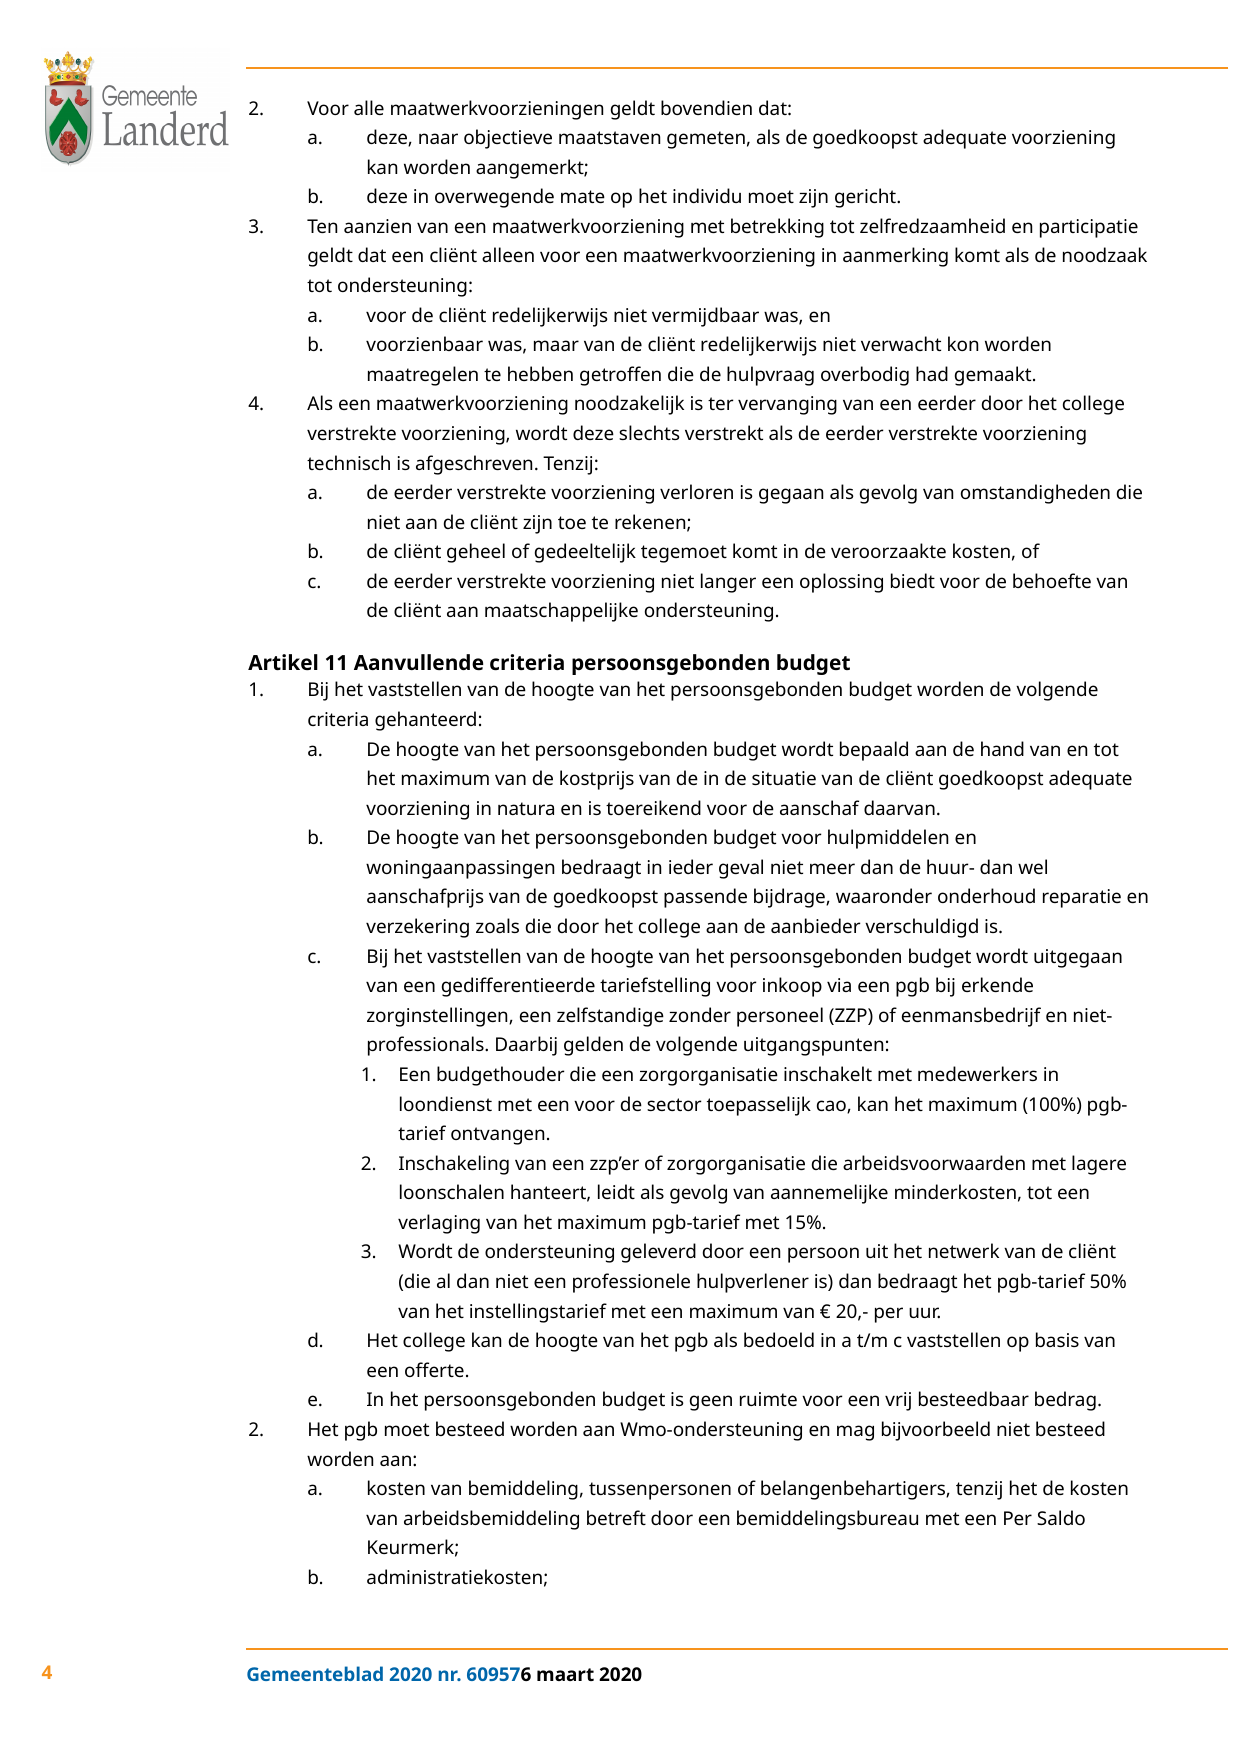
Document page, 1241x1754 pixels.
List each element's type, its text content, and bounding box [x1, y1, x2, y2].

list Bij het vaststellen van de hoogte van het persoonsgebonden budget worden de volgende criteria gehanteerd: [248, 677, 1152, 732]
list Het college kan de hoogte van het pgb als bedoeld in a t/m c vaststellen op basis van een offerte. [307, 1327, 1152, 1383]
list Inschakeling van een zzp’er of zorgorganisatie die arbeidsvoorwaarden met lagere loonschalen hanteert, leidt als gevolg van aannemelijke minderkosten, tot een verlaging van het maximum pgb-tarief met 15%. [361, 1150, 1152, 1235]
list Ten aanzien van een maatwerkvoorziening met betrekking tot zelfredzaamheid en participatie geldt dat een cliënt alleen voor een maatwerkvoorziening in aanmerking komt als de noodzaak tot ondersteuning: [248, 213, 1152, 298]
list deze, naar objectieve maatstaven gemeten, als de goedkoopst adequate voorziening kan worden aangemerkt; [307, 124, 1152, 180]
list De hoogte van het persoonsgebonden budget voor hulpmiddelen en woningaanpassingen bedraagt in ieder geval niet meer dan de huur- dan wel aanschafprijs van de goedkoopst passende bijdrage, waaronder onderhoud reparatie en verzekering zoals die door het college aan de aanbieder verschuldigd is. [307, 824, 1152, 939]
list voorzienbaar was, maar van de cliënt redelijkerwijs niet verwacht kon worden maatregelen te hebben getroffen die de hulpvraag overbodig had gemaakt. [307, 331, 1152, 387]
list Wordt de ondersteuning geleverd door een persoon uit het netwerk van de cliënt (die al dan niet een professionele hulpverlener is) dan bedraagt het pgb-tarief 50% van het instellingstarief met een maximum van € 20,- per uur. [361, 1239, 1152, 1323]
list Voor alle maatwerkvoorzieningen geldt bovendien dat: [248, 95, 1152, 121]
list deze in overwegende mate op het individu moet zijn gericht. [307, 183, 1152, 209]
text Artikel 11 Aanvullende criteria persoonsgebonden budget [248, 648, 1152, 677]
list kosten van bemiddeling, tussenpersonen of belangenbehartigers, tenzij het de kosten van arbeidsbemiddeling betreft door een bemiddelingsbureau met een Per Saldo Keurmerk; [307, 1475, 1152, 1560]
list administratiekosten; [307, 1564, 1152, 1590]
list Als een maatwerkvoorziening noodzakelijk is ter vervanging van een eerder door het college verstrekte voorziening, wordt deze slechts verstrekt als de eerder verstrekte voorziening technisch is afgeschreven. Tenzij: [248, 391, 1152, 476]
list voor de cliënt redelijkerwijs niet vermijdbaar was, en [307, 302, 1152, 328]
list de eerder verstrekte voorziening verloren is gegaan als gevolg van omstandigheden die niet aan de cliënt zijn toe te rekenen; [307, 479, 1152, 535]
list In het persoonsgebonden budget is geen ruimte voor een vrij besteedbaar bedrag. [307, 1387, 1152, 1412]
list de eerder verstrekte voorziening niet langer een oplossing biedt voor de behoefte van de cliënt aan maatschappelijke ondersteuning. [307, 568, 1152, 623]
list De hoogte van het persoonsgebonden budget wordt bepaald aan de hand van en tot het maximum van de kostprijs van de in de situatie van de cliënt goedkoopst adequate voorziening in natura en is toereikend voor de aanschaf daarvan. [307, 736, 1152, 821]
list Bij het vaststellen van de hoogte van het persoonsgebonden budget wordt uitgegaan van een gedifferentieerde tariefstelling voor inkoop via een pgb bij erkende zorginstellingen, een zelfstandige zonder personeel (ZZP) of eenmansbedrijf en niet-professionals. Daarbij gelden de volgende uitgangspunten: [307, 943, 1152, 1057]
list Een budgethouder die een zorgorganisatie inschakelt met medewerkers in loondienst met een voor de sector toepasselijk cao, kan het maximum (100%) pgb-tarief ontvangen. [361, 1061, 1152, 1146]
picture [41, 47, 231, 172]
list de cliënt geheel of gedeeltelijk tegemoet komt in de veroorzaakte kosten, of [307, 538, 1152, 564]
list Het pgb moet besteed worden aan Wmo-ondersteuning en mag bijvoorbeeld niet besteed worden aan: [248, 1416, 1152, 1471]
